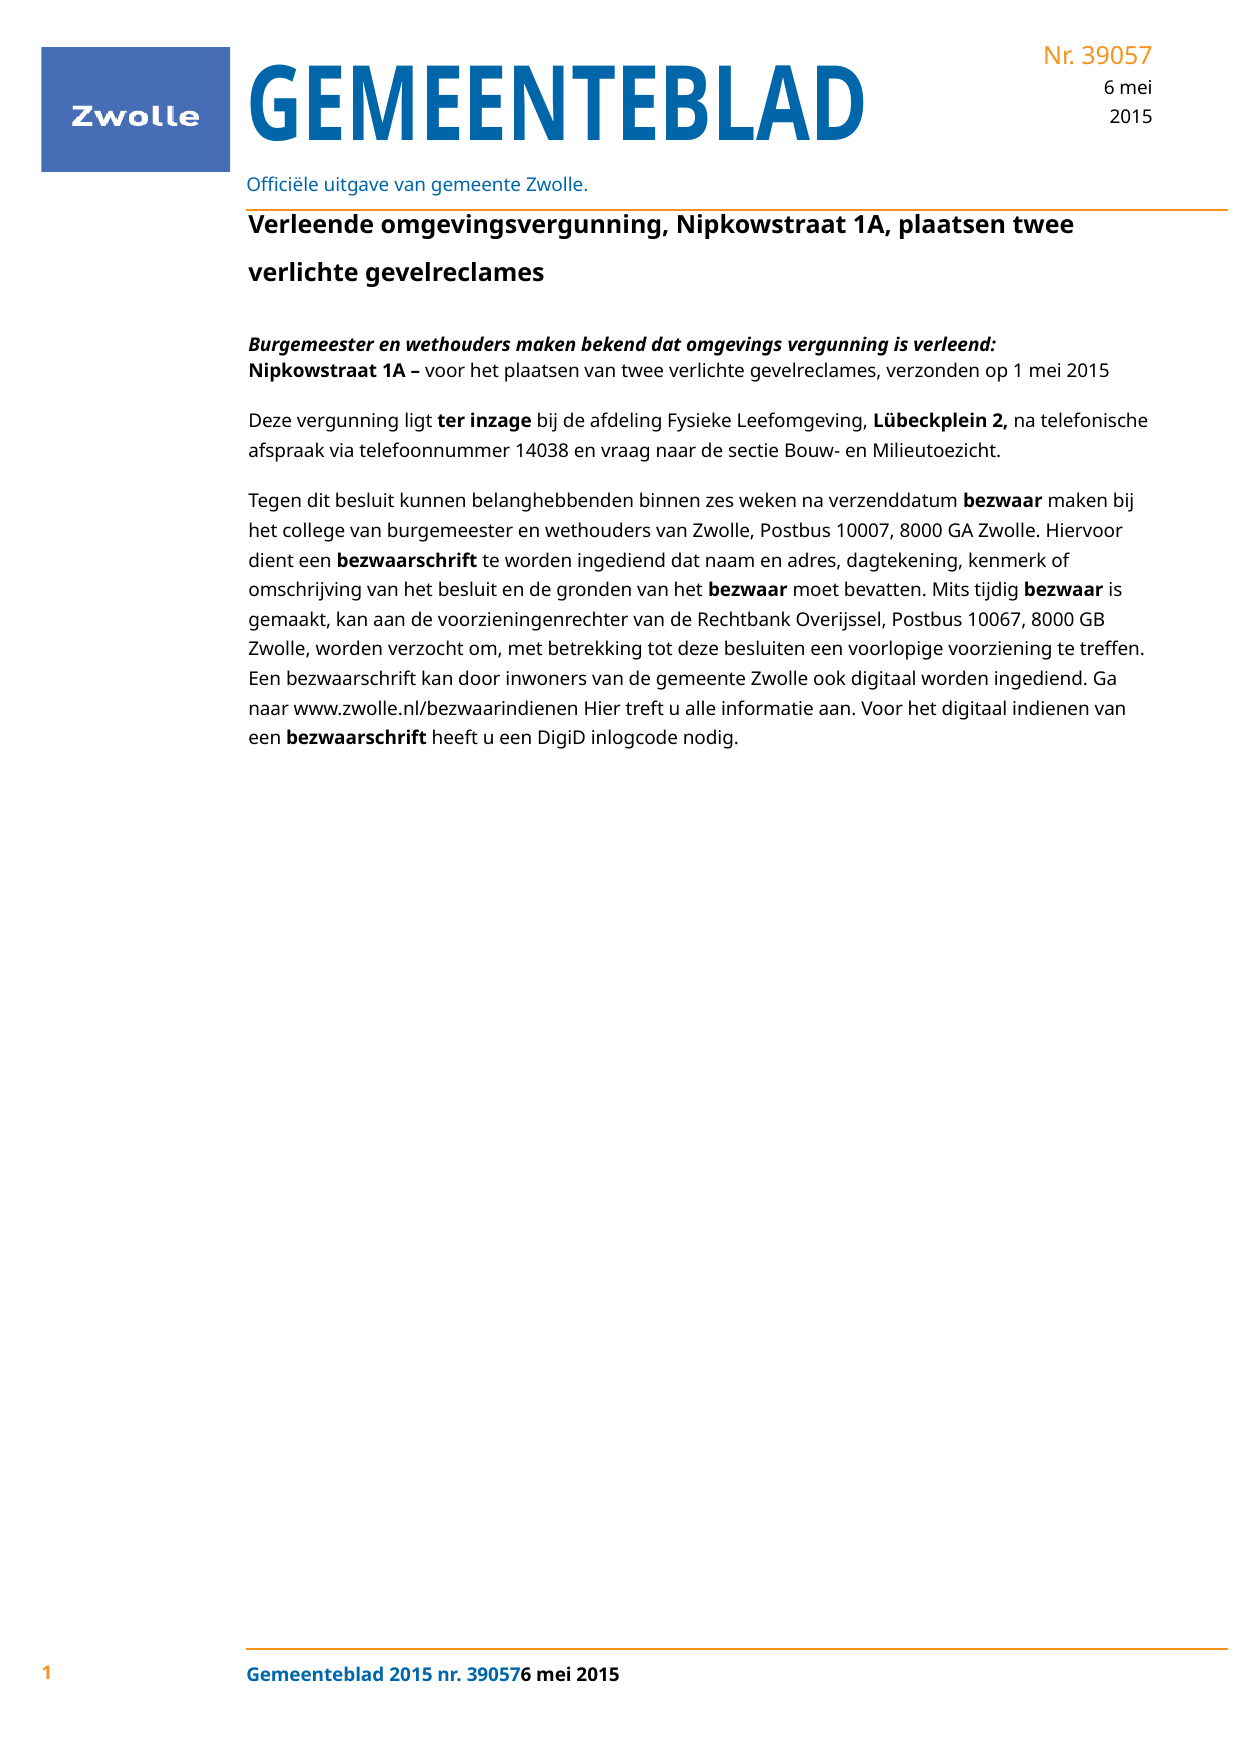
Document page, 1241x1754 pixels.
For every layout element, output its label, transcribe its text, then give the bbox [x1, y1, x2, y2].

text Nipkowstraat 1A – voor het plaatsen van twee verlichte gevelreclames, verzonden op 1 mei 2015 [248, 357, 1152, 383]
text Deze vergunning ligt ter inzage bij de afdeling Fysieke Leefomgeving, Lübeckplein 2, na telefonische afspraak via telefoonnummer 14038 en vraag naar de sectie Bouw- en Milieutoezicht. [248, 408, 1152, 463]
text Verleende omgevingsvergunning, Nipkowstraat 1A, plaatsen twee verlichte gevelreclames [248, 211, 1152, 288]
picture [41, 47, 231, 172]
text Burgemeester en wethouders maken bekend dat omgevings vergunning is verleend: [248, 331, 1152, 357]
text Tegen dit besluit kunnen belanghebbenden binnen zes weken na verzenddatum bezwaar maken bij het college van burgemeester en wethouders van Zwolle, Postbus 10007, 8000 GA Zwolle. Hiervoor dient een bezwaarschrift te worden ingediend dat naam en adres, dagtekening, kenmerk of omschrijving van het besluit en de gronden van het bezwaar moet bevatten. Mits tijdig bezwaar is gemaakt, kan aan de voorzieningenrechter van de Rechtbank Overijssel, Postbus 10067, 8000 GB Zwolle, worden verzocht om, met betrekking tot deze besluiten een voorlopige voorziening te treffen. Een bezwaarschrift kan door inwoners van de gemeente Zwolle ook digitaal worden ingediend. Ga naar www.zwolle.nl/bezwaarindienen Hier treft u alle informatie aan. Voor het digitaal indienen van een bezwaarschrift heeft u een DigiD inlogcode nodig. [248, 488, 1152, 750]
